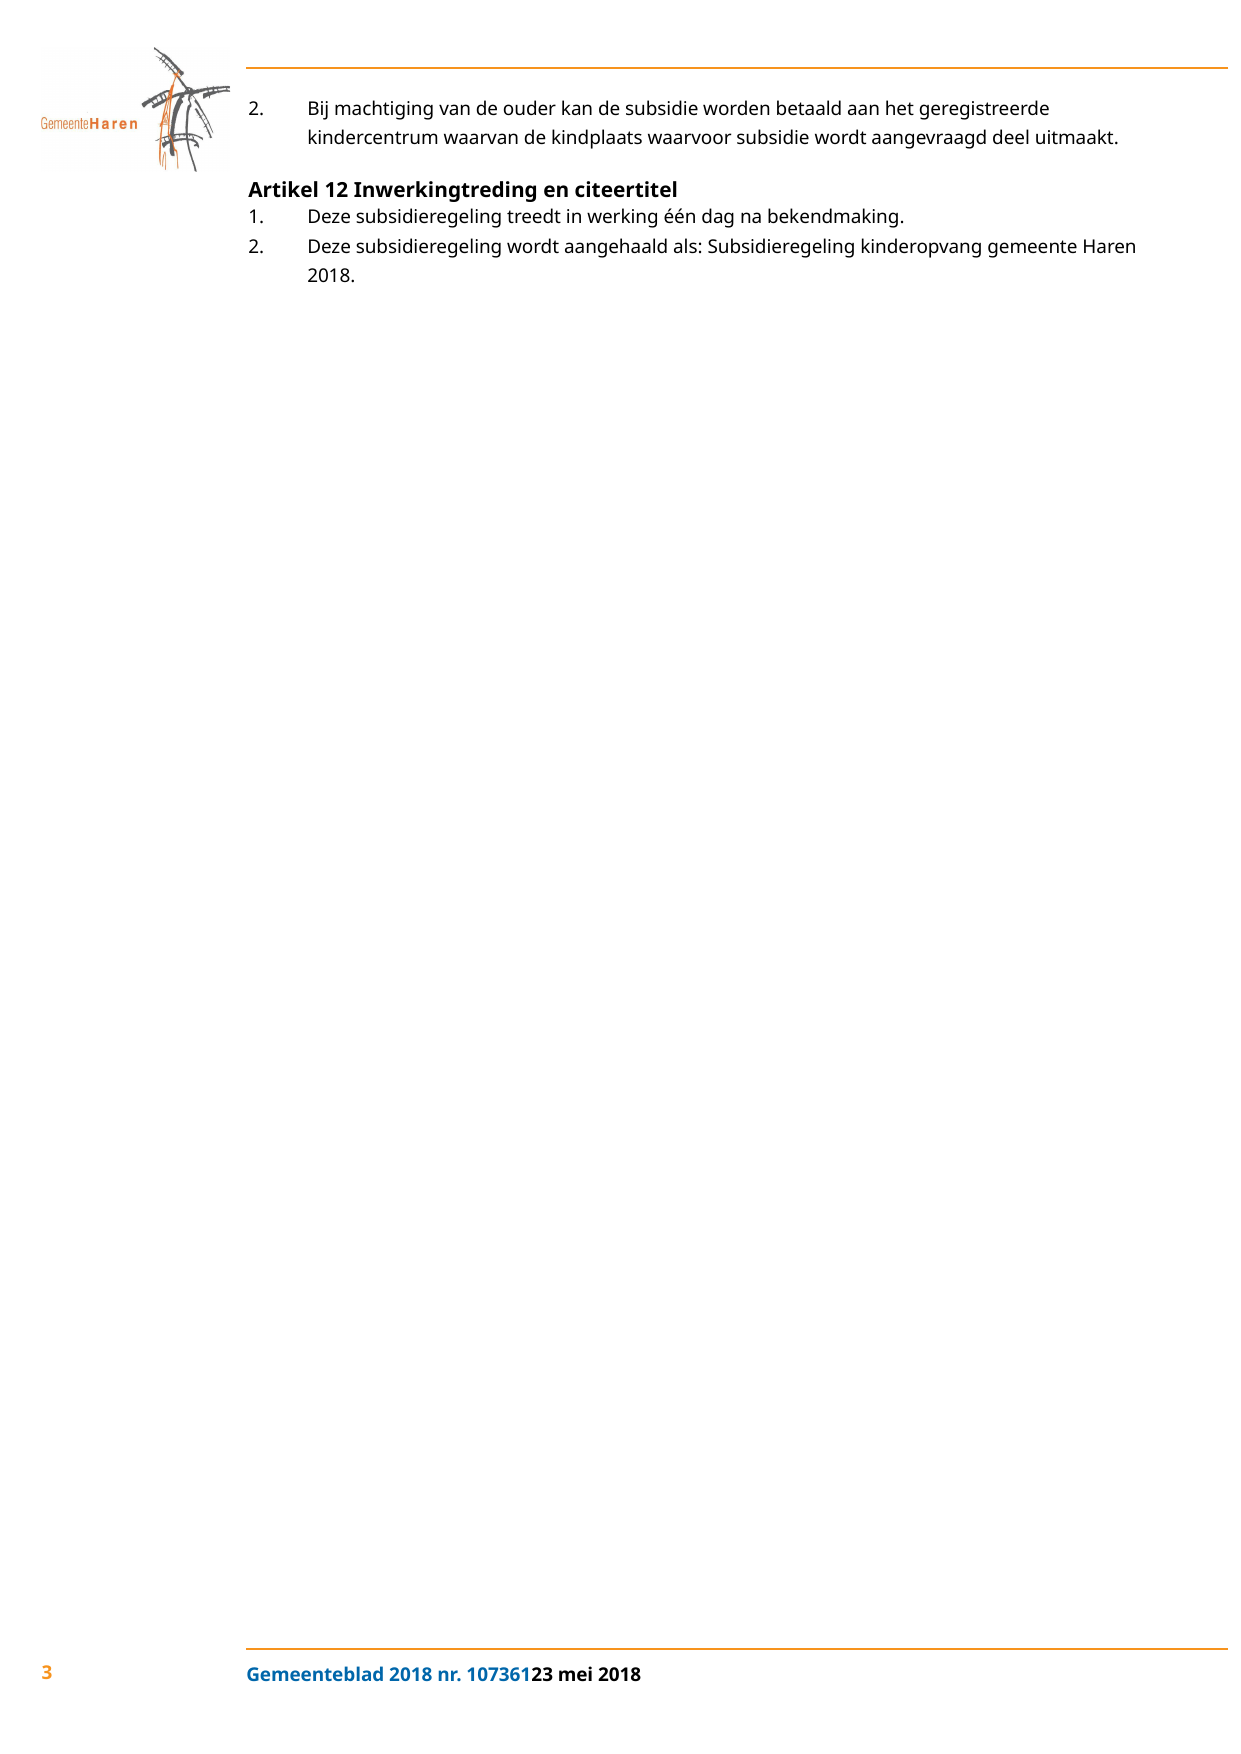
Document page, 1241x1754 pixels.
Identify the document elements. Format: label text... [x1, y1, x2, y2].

list Deze subsidieregeling treedt in werking één dag na bekendmaking. [248, 203, 1152, 229]
list Deze subsidieregeling wordt aangehaald als: Subsidieregeling kinderopvang gemeente Haren 2018. [248, 233, 1152, 288]
text Artikel 12 Inwerkingtreding en citeertitel [248, 175, 1152, 203]
list Bij machtiging van de ouder kan de subsidie worden betaald aan het geregistreerde kindercentrum waarvan de kindplaats waarvoor subsidie wordt aangevraagd deel uitmaakt. [248, 95, 1152, 150]
picture [41, 47, 231, 172]
